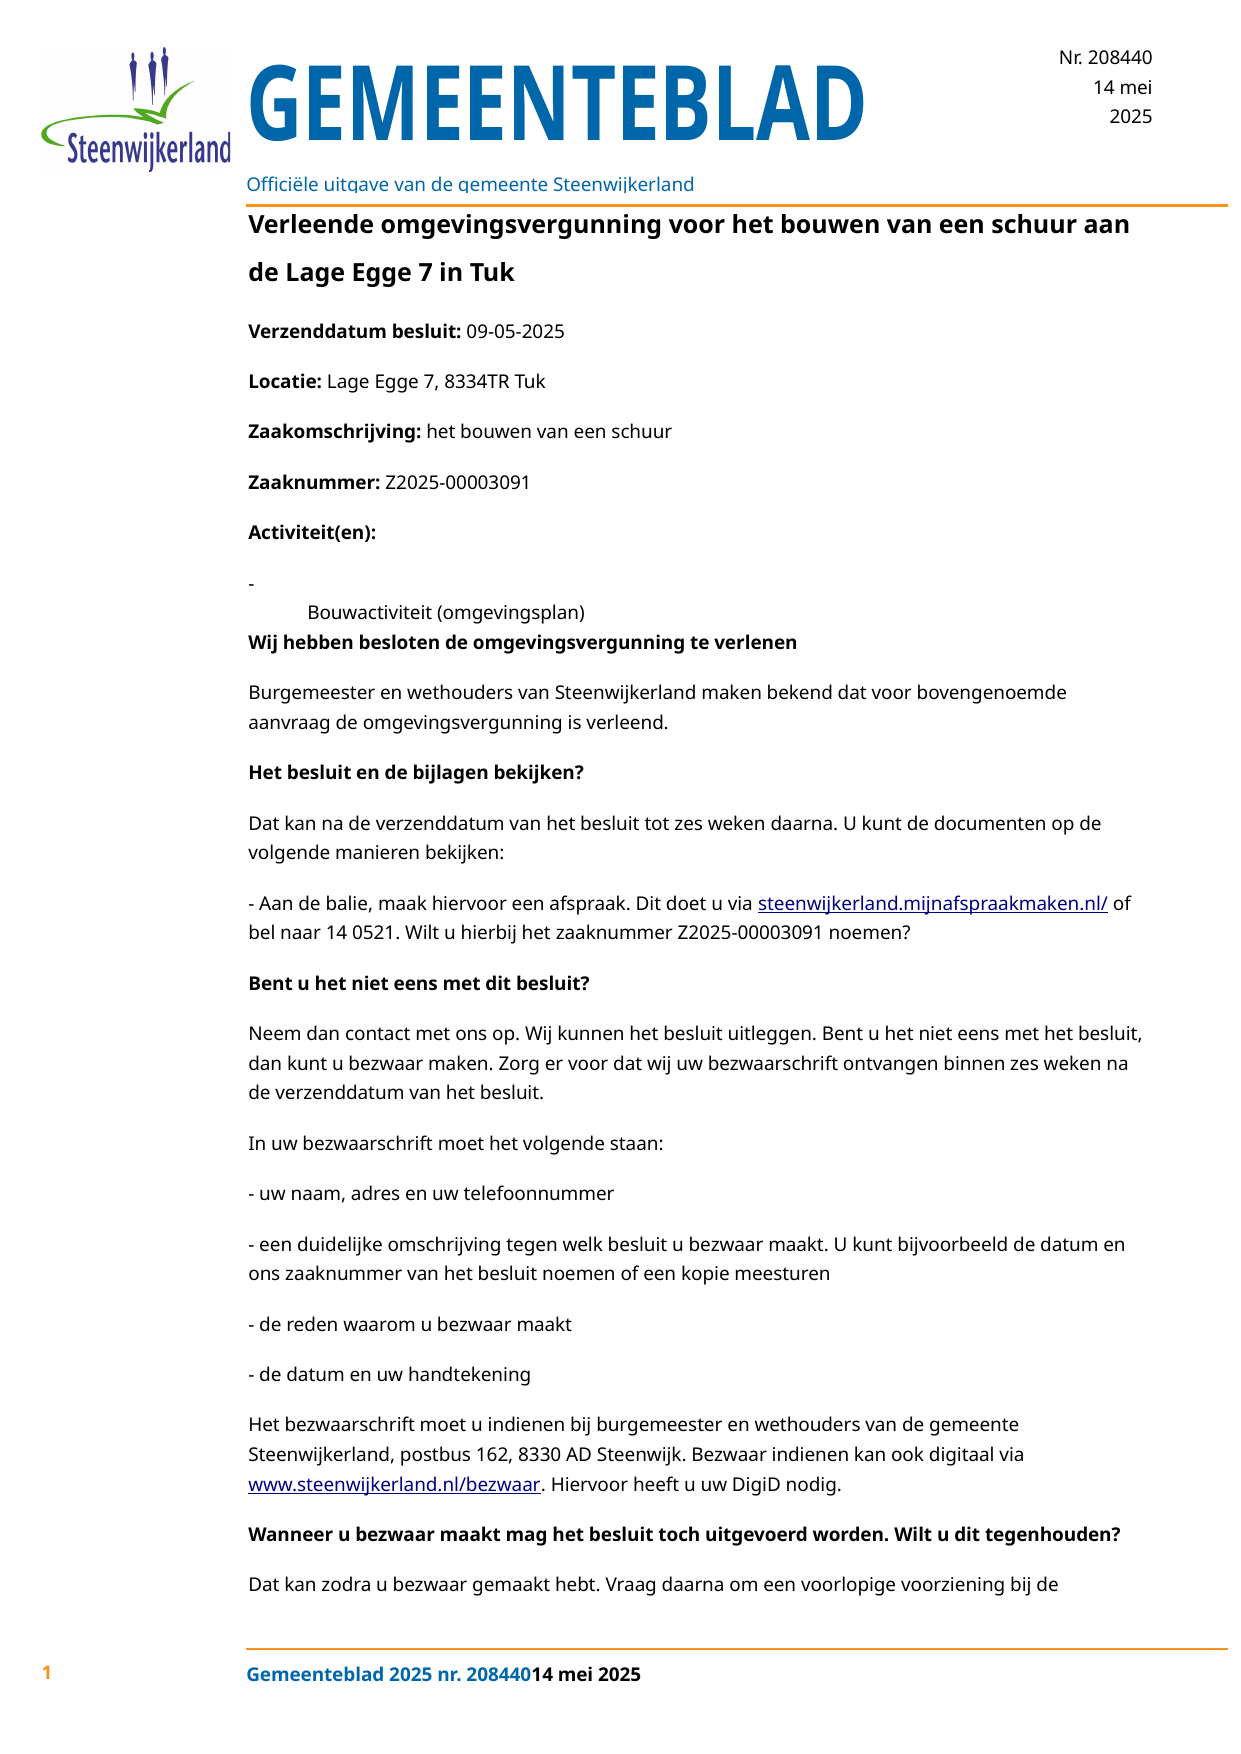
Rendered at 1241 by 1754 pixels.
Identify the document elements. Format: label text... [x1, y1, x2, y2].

picture [41, 47, 231, 172]
text Activiteit(en): [248, 519, 1152, 545]
text Burgemeester en wethouders van Steenwijkerland maken bekend dat voor bovengenoemde aanvraag de omgevingsvergunning is verleend. [248, 679, 1152, 735]
text - de datum en uw handtekening [248, 1361, 1152, 1387]
text - Aan de balie, maak hiervoor een afspraak. Dit doet u via steenwijkerland.mijnafspraakmaken.nl/ of bel naar 14 0521. Wilt u hierbij het zaaknummer Z2025-00003091 noemen? [248, 890, 1152, 945]
text Dat kan zodra u bezwaar gemaakt hebt. Vraag daarna om een voorlopige voorziening bij de [248, 1572, 1152, 1597]
text - uw naam, adres en uw telefoonnummer [248, 1180, 1152, 1206]
text Locatie: Lage Egge 7, 8334TR Tuk [248, 368, 1152, 394]
text Dat kan na de verzenddatum van het besluit tot zes weken daarna. U kunt de documenten op de volgende manieren bekijken: [248, 810, 1152, 865]
list Bouwactiviteit (omgevingsplan) [248, 599, 1152, 625]
text - de reden waarom u bezwaar maakt [248, 1311, 1152, 1337]
text Zaaknummer: Z2025-00003091 [248, 469, 1152, 495]
text Wanneer u bezwaar maakt mag het besluit toch uitgevoerd worden. Wilt u dit tegenhouden? [248, 1521, 1152, 1547]
text Het bezwaarschrift moet u indienen bij burgemeester en wethouders van de gemeente Steenwijkerland, postbus 162, 8330 AD Steenwijk. Bezwaar indienen kan ook digitaal via www.steenwijkerland.nl/bezwaar. Hiervoor heeft u uw DigiD nodig. [248, 1412, 1152, 1497]
text In uw bezwaarschrift moet het volgende staan: [248, 1130, 1152, 1156]
text Verleende omgevingsvergunning voor het bouwen van een schuur aan de Lage Egge 7 in Tuk [248, 207, 1152, 288]
text Het besluit en de bijlagen bekijken? [248, 759, 1152, 785]
text Neem dan contact met ons op. Wij kunnen het besluit uitleggen. Bent u het niet eens met het besluit, dan kunt u bezwaar maken. Zorg er voor dat wij uw bezwaarschrift ontvangen binnen zes weken na de verzenddatum van het besluit. [248, 1020, 1152, 1105]
text Verzenddatum besluit: 09-05-2025 [248, 318, 1152, 344]
text - een duidelijke omschrijving tegen welk besluit u bezwaar maakt. U kunt bijvoorbeeld de datum en ons zaaknummer van het besluit noemen of een kopie meesturen [248, 1231, 1152, 1286]
text Bent u het niet eens met dit besluit? [248, 970, 1152, 996]
text Wij hebben besloten de omgevingsvergunning te verlenen [248, 629, 1152, 655]
text Zaakomschrijving: het bouwen van een schuur [248, 419, 1152, 444]
